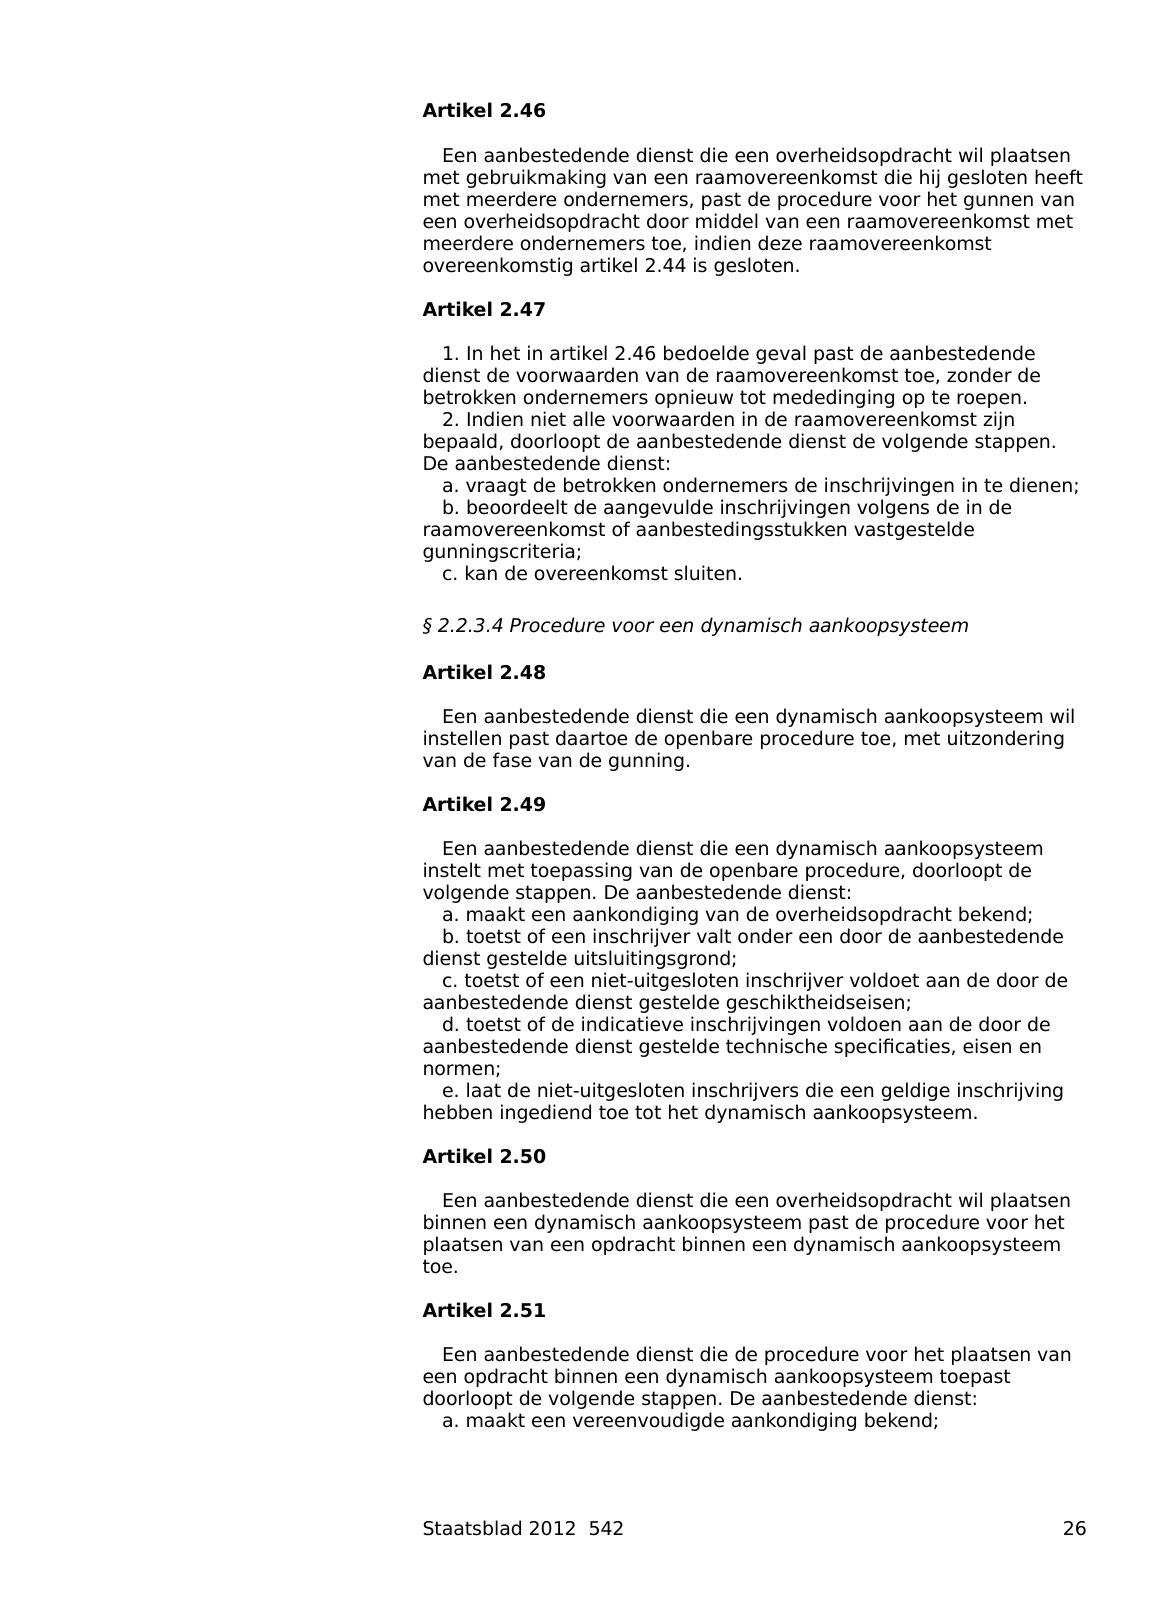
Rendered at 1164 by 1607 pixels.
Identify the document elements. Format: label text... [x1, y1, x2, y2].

subtitle Artikel 2.49 [422, 794, 1087, 816]
text c. kan de overeenkomst sluiten. [422, 563, 1087, 584]
text e. laat de niet-uitgesloten inschrijvers die een geldige inschrijving hebben ingediend toe tot het dynamisch aankoopsysteem. [422, 1080, 1087, 1124]
subtitle § 2.2.3.4 Procedure voor een dynamisch aankoopsysteem [422, 614, 1087, 637]
subtitle Artikel 2.50 [422, 1146, 1087, 1168]
text b. beoordeelt de aangevulde inschrijvingen volgens de in de raamovereenkomst of aanbestedingsstukken vastgestelde gunningscriteria; [422, 497, 1087, 563]
text b. toetst of een inschrijver valt onder een door de aanbestedende dienst gestelde uitsluitingsgrond; [422, 926, 1087, 970]
text Een aanbestedende dienst die een overheidsopdracht wil plaatsen met gebruikmaking van een raamovereenkomst die hij gesloten heeft met meerdere ondernemers, past de procedure voor het gunnen van een overheidsopdracht door middel van een raamovereenkomst met meerdere ondernemers toe, indien deze raamovereenkomst overeenkomstig artikel 2.44 is gesloten. [422, 144, 1087, 276]
text a. maakt een vereenvoudigde aankondiging bekend; [422, 1410, 1087, 1432]
text Een aanbestedende dienst die een overheidsopdracht wil plaatsen binnen een dynamisch aankoopsysteem past de procedure voor het plaatsen van een opdracht binnen een dynamisch aankoopsysteem toe. [422, 1190, 1087, 1278]
text Een aanbestedende dienst die een dynamisch aankoopsysteem wil instellen past daartoe de openbare procedure toe, met uitzondering van de fase van de gunning. [422, 706, 1087, 772]
subtitle Artikel 2.47 [422, 299, 1087, 321]
text 2. Indien niet alle voorwaarden in de raamovereenkomst zijn bepaald, doorloopt de aanbestedende dienst de volgende stappen. De aanbestedende dienst: [422, 409, 1087, 475]
text 1. In het in artikel 2.46 bedoelde geval past de aanbestedende dienst de voorwaarden van de raamovereenkomst toe, zonder de betrokken ondernemers opnieuw tot mededinging op te roepen. [422, 343, 1087, 409]
subtitle Artikel 2.51 [422, 1300, 1087, 1322]
text c. toetst of een niet-uitgesloten inschrijver voldoet aan de door de aanbestedende dienst gestelde geschiktheidseisen; [422, 970, 1087, 1014]
text Een aanbestedende dienst die de procedure voor het plaatsen van een opdracht binnen een dynamisch aankoopsysteem toepast doorloopt de volgende stappen. De aanbestedende dienst: [422, 1344, 1087, 1410]
text a. maakt een aankondiging van de overheidsopdracht bekend; [422, 904, 1087, 926]
subtitle Artikel 2.46 [422, 100, 1087, 122]
text Een aanbestedende dienst die een dynamisch aankoopsysteem instelt met toepassing van de openbare procedure, doorloopt de volgende stappen. De aanbestedende dienst: [422, 838, 1087, 904]
text d. toetst of de indicatieve inschrijvingen voldoen aan de door de aanbestedende dienst gestelde technische specificaties, eisen en normen; [422, 1014, 1087, 1080]
text a. vraagt de betrokken ondernemers de inschrijvingen in te dienen; [422, 475, 1087, 497]
subtitle Artikel 2.48 [422, 662, 1087, 683]
